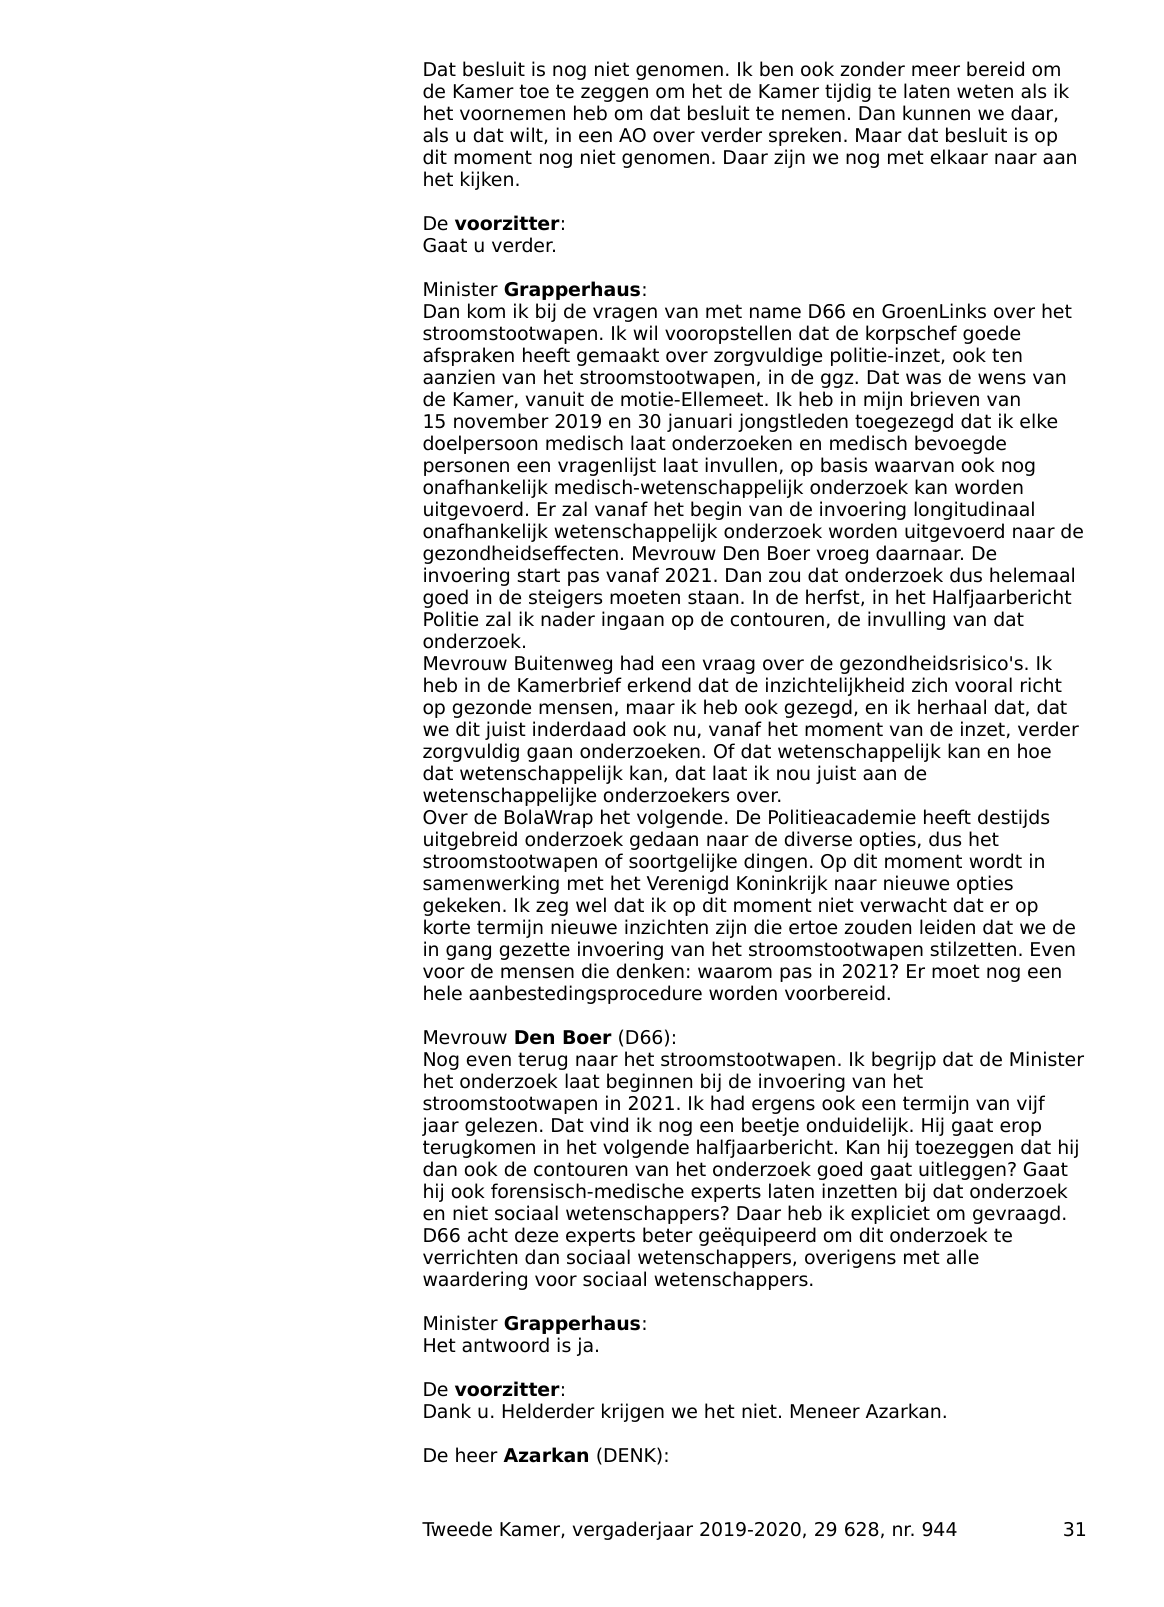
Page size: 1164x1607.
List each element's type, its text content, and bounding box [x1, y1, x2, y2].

text De voorzitter: [422, 213, 1087, 235]
text Minister Grapperhaus: [422, 1313, 1087, 1335]
text Minister Grapperhaus: [422, 279, 1087, 301]
text Het antwoord is ja. [422, 1335, 1087, 1357]
text Over de BolaWrap het volgende. De Politieacademie heeft destijds uitgebreid onderzoek gedaan naar de diverse opties, dus het stroomstootwapen of soortgelijke dingen. Op dit moment wordt in samenwerking met het Verenigd Koninkrijk naar nieuwe opties gekeken. Ik zeg wel dat ik op dit moment niet verwacht dat er op korte termijn nieuwe inzichten zijn die ertoe zouden leiden dat we de in gang gezette invoering van het stroomstootwapen stilzetten. Even voor de mensen die denken: waarom pas in 2021? Er moet nog een hele aanbestedingsprocedure worden voorbereid. [422, 807, 1087, 1004]
text Dan kom ik bij de vragen van met name D66 en GroenLinks over het stroomstootwapen. Ik wil vooropstellen dat de korpschef goede afspraken heeft gemaakt over zorgvuldige politie-inzet, ook ten aanzien van het stroomstootwapen, in de ggz. Dat was de wens van de Kamer, vanuit de motie-Ellemeet. Ik heb in mijn brieven van 15 november 2019 en 30 januari jongstleden toegezegd dat ik elke doelpersoon medisch laat onderzoeken en medisch bevoegde personen een vragenlijst laat invullen, op basis waarvan ook nog onafhankelijk medisch-wetenschappelijk onderzoek kan worden uitgevoerd. Er zal vanaf het begin van de invoering longitudinaal onafhankelijk wetenschappelijk onderzoek worden uitgevoerd naar de gezondheidseffecten. Mevrouw Den Boer vroeg daarnaar. De invoering start pas vanaf 2021. Dan zou dat onderzoek dus helemaal goed in de steigers moeten staan. In de herfst, in het Halfjaarbericht Politie zal ik nader ingaan op de contouren, de invulling van dat onderzoek. [422, 301, 1087, 653]
text Mevrouw Buitenweg had een vraag over de gezondheidsrisico's. Ik heb in de Kamerbrief erkend dat de inzichtelijkheid zich vooral richt op gezonde mensen, maar ik heb ook gezegd, en ik herhaal dat, dat we dit juist inderdaad ook nu, vanaf het moment van de inzet, verder zorgvuldig gaan onderzoeken. Of dat wetenschappelijk kan en hoe dat wetenschappelijk kan, dat laat ik nou juist aan de wetenschappelijke onderzoekers over. [422, 653, 1087, 807]
text Gaat u verder. [422, 235, 1087, 257]
text Nog even terug naar het stroomstootwapen. Ik begrijp dat de Minister het onderzoek laat beginnen bij de invoering van het stroomstootwapen in 2021. Ik had ergens ook een termijn van vijf jaar gelezen. Dat vind ik nog een beetje onduidelijk. Hij gaat erop terugkomen in het volgende halfjaarbericht. Kan hij toezeggen dat hij dan ook de contouren van het onderzoek goed gaat uitleggen? Gaat hij ook forensisch-medische experts laten inzetten bij dat onderzoek en niet sociaal wetenschappers? Daar heb ik expliciet om gevraagd. D66 acht deze experts beter geëquipeerd om dit onderzoek te verrichten dan sociaal wetenschappers, overigens met alle waardering voor sociaal wetenschappers. [422, 1049, 1087, 1291]
text Dat besluit is nog niet genomen. Ik ben ook zonder meer bereid om de Kamer toe te zeggen om het de Kamer tijdig te laten weten als ik het voornemen heb om dat besluit te nemen. Dan kunnen we daar, als u dat wilt, in een AO over verder spreken. Maar dat besluit is op dit moment nog niet genomen. Daar zijn we nog met elkaar naar aan het kijken. [422, 59, 1087, 191]
text De voorzitter: [422, 1379, 1087, 1401]
text Mevrouw Den Boer (D66): [422, 1027, 1087, 1049]
text De heer Azarkan (DENK): [422, 1445, 1087, 1467]
text Dank u. Helderder krijgen we het niet. Meneer Azarkan. [422, 1401, 1087, 1423]
